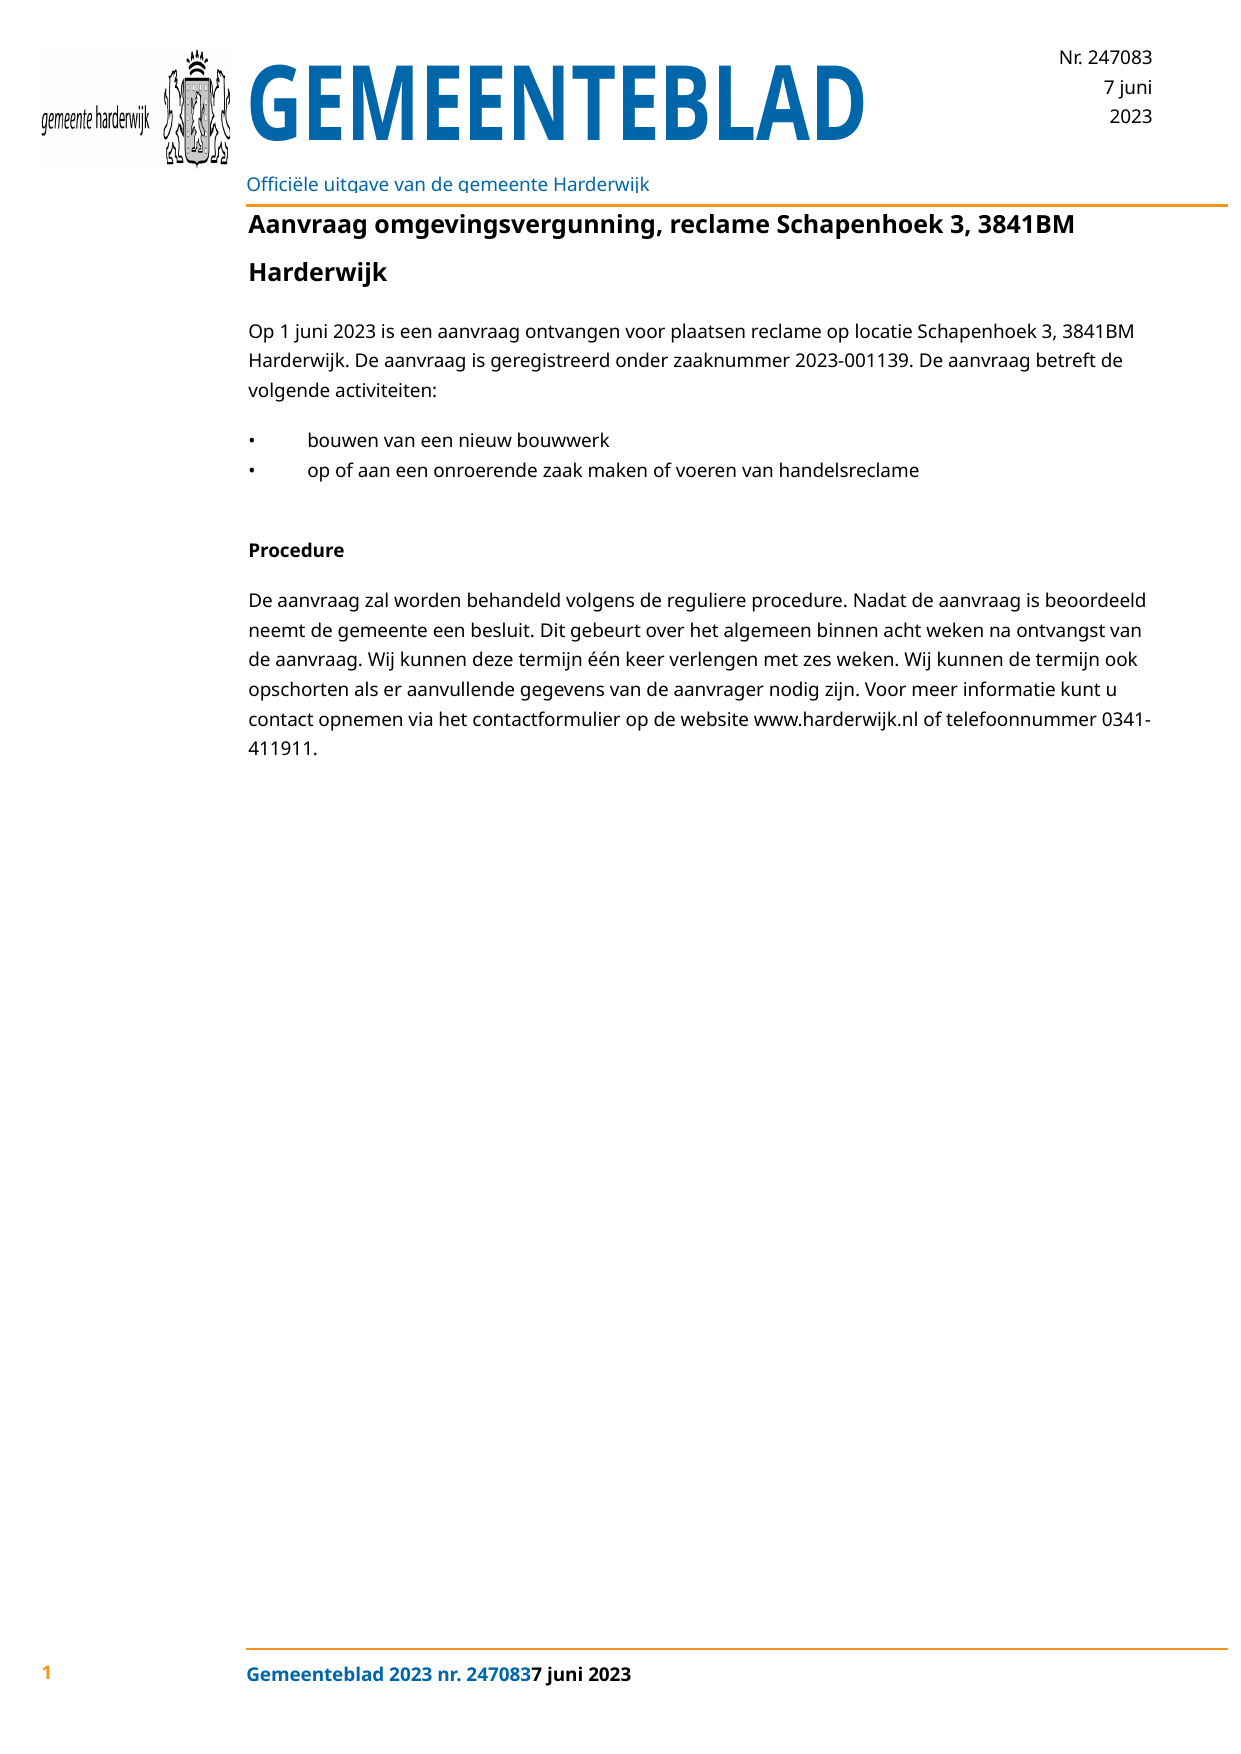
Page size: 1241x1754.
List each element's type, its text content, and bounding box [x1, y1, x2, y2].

text Procedure [248, 537, 1152, 563]
list bouwen van een nieuw bouwwerk [248, 427, 1152, 453]
text De aanvraag zal worden behandeld volgens de reguliere procedure. Nadat de aanvraag is beoordeeld neemt de gemeente een besluit. Dit gebeurt over het algemeen binnen acht weken na ontvangst van de aanvraag. Wij kunnen deze termijn één keer verlengen met zes weken. Wij kunnen de termijn ook opschorten als er aanvullende gegevens van de aanvrager nodig zijn. Voor meer informatie kunt u contact opnemen via het contactformulier op de website www.harderwijk.nl of telefoonnummer 0341-411911. [248, 587, 1152, 761]
list op of aan een onroerende zaak maken of voeren van handelsreclame [248, 457, 1152, 483]
text Op 1 juni 2023 is een aanvraag ontvangen voor plaatsen reclame op locatie Schapenhoek 3, 3841BM Harderwijk. De aanvraag is geregistreerd onder zaaknummer 2023-001139. De aanvraag betreft de volgende activiteiten: [248, 318, 1152, 403]
picture [41, 47, 231, 172]
text Aanvraag omgevingsvergunning, reclame Schapenhoek 3, 3841BM Harderwijk [248, 207, 1152, 288]
